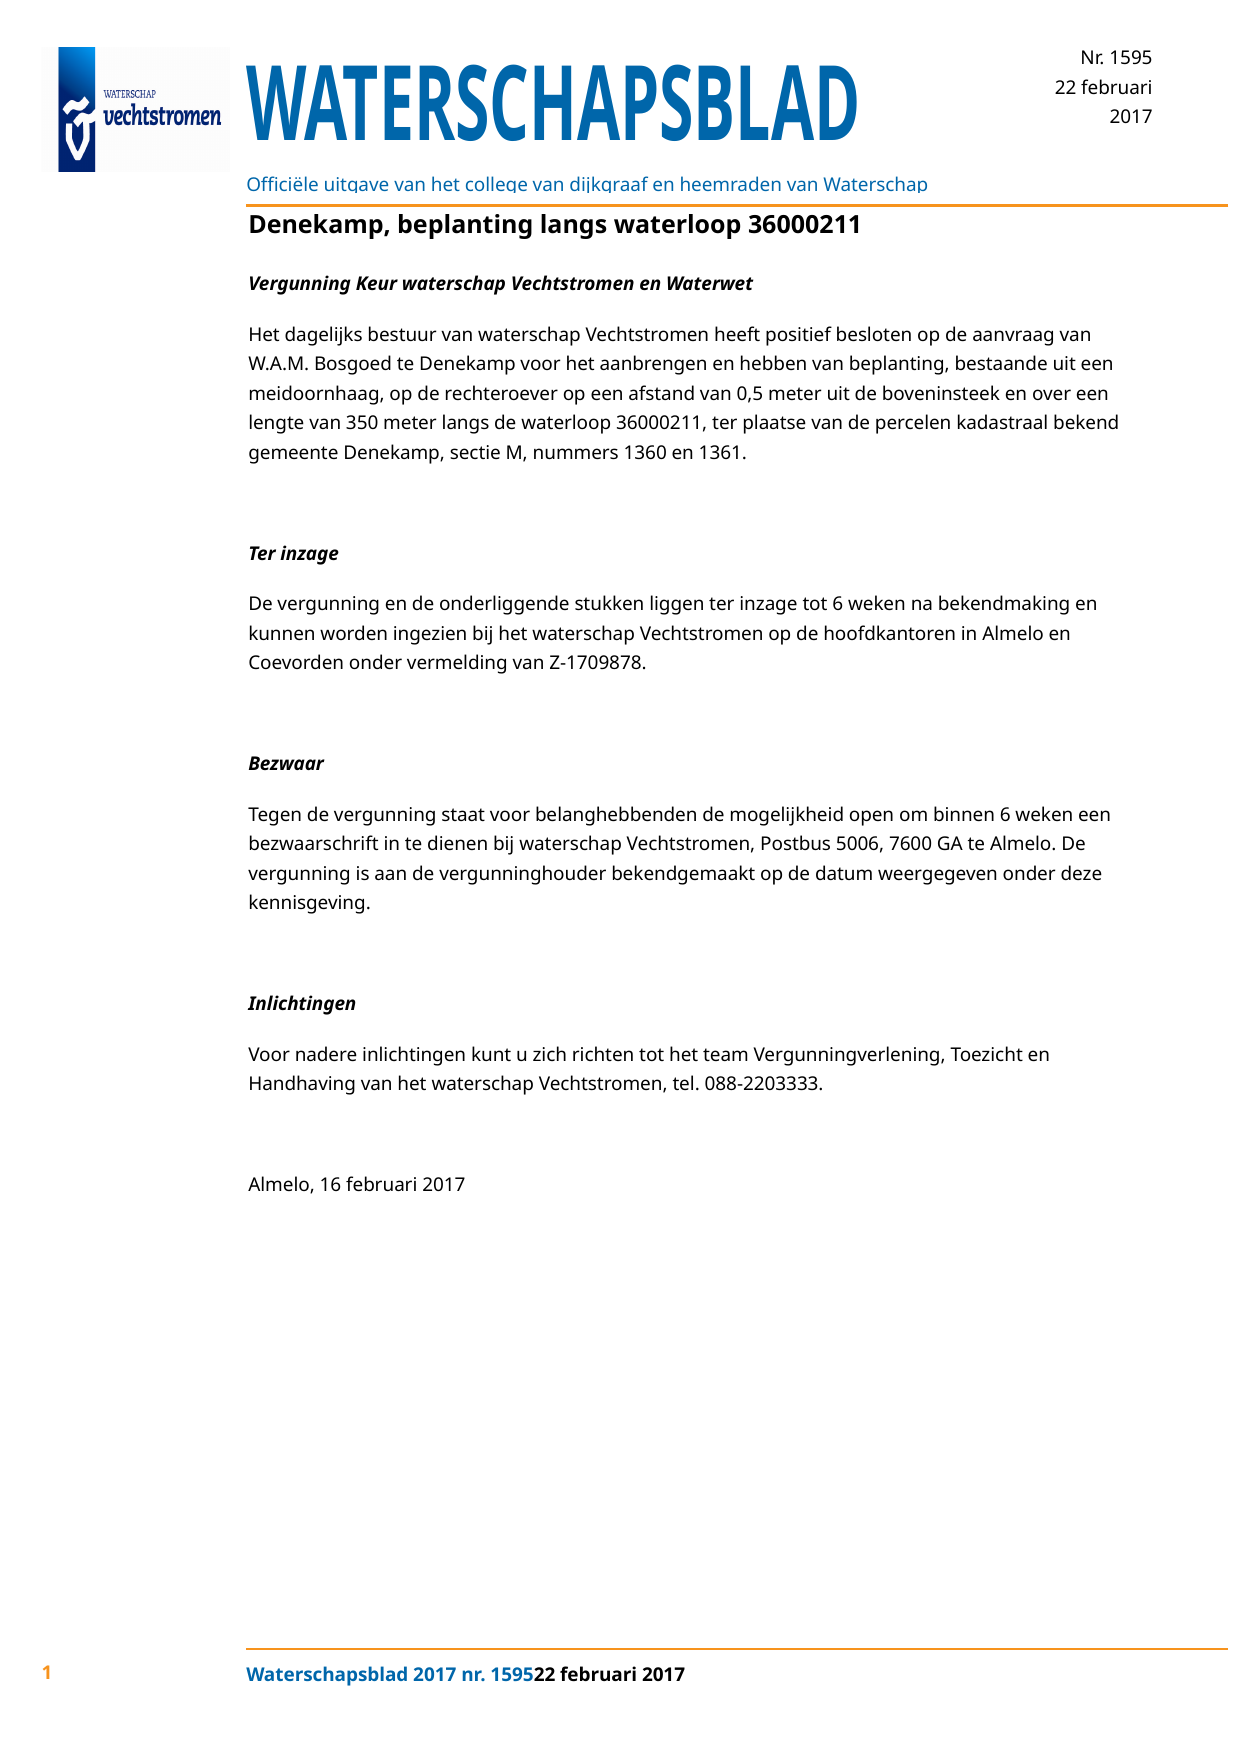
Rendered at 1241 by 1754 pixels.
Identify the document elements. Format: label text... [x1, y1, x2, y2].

text Ter inzage [248, 540, 1152, 566]
text Denekamp, beplanting langs waterloop 36000211 [248, 207, 1152, 241]
text Bezwaar [248, 750, 1152, 776]
picture [41, 47, 231, 172]
text Het dagelijks bestuur van waterschap Vechtstromen heeft positief besloten op de aanvraag van W.A.M. Bosgoed te Denekamp voor het aanbrengen en hebben van beplanting, bestaande uit een meidoornhaag, op de rechteroever op een afstand van 0,5 meter uit de boveninsteek en over een lengte van 350 meter langs de waterloop 36000211, ter plaatse van de percelen kadastraal bekend gemeente Denekamp, sectie M, nummers 1360 en 1361. [248, 321, 1152, 465]
text Vergunning Keur waterschap Vechtstromen en Waterwet [248, 270, 1152, 296]
text Almelo, 16 februari 2017 [248, 1171, 1152, 1197]
text Inlichtingen [248, 990, 1152, 1016]
text Voor nadere inlichtingen kunt u zich richten tot het team Vergunningverlening, Toezicht en Handhaving van het waterschap Vechtstromen, tel. 088-2203333. [248, 1041, 1152, 1096]
text Tegen de vergunning staat voor belanghebbenden de mogelijkheid open om binnen 6 weken een bezwaarschrift in te dienen bij waterschap Vechtstromen, Postbus 5006, 7600 GA te Almelo. De vergunning is aan de vergunninghouder bekendgemaakt op de datum weergegeven onder deze kennisgeving. [248, 801, 1152, 915]
text De vergunning en de onderliggende stukken liggen ter inzage tot 6 weken na bekendmaking en kunnen worden ingezien bij het waterschap Vechtstromen op de hoofdkantoren in Almelo en Coevorden onder vermelding van Z-1709878. [248, 590, 1152, 675]
